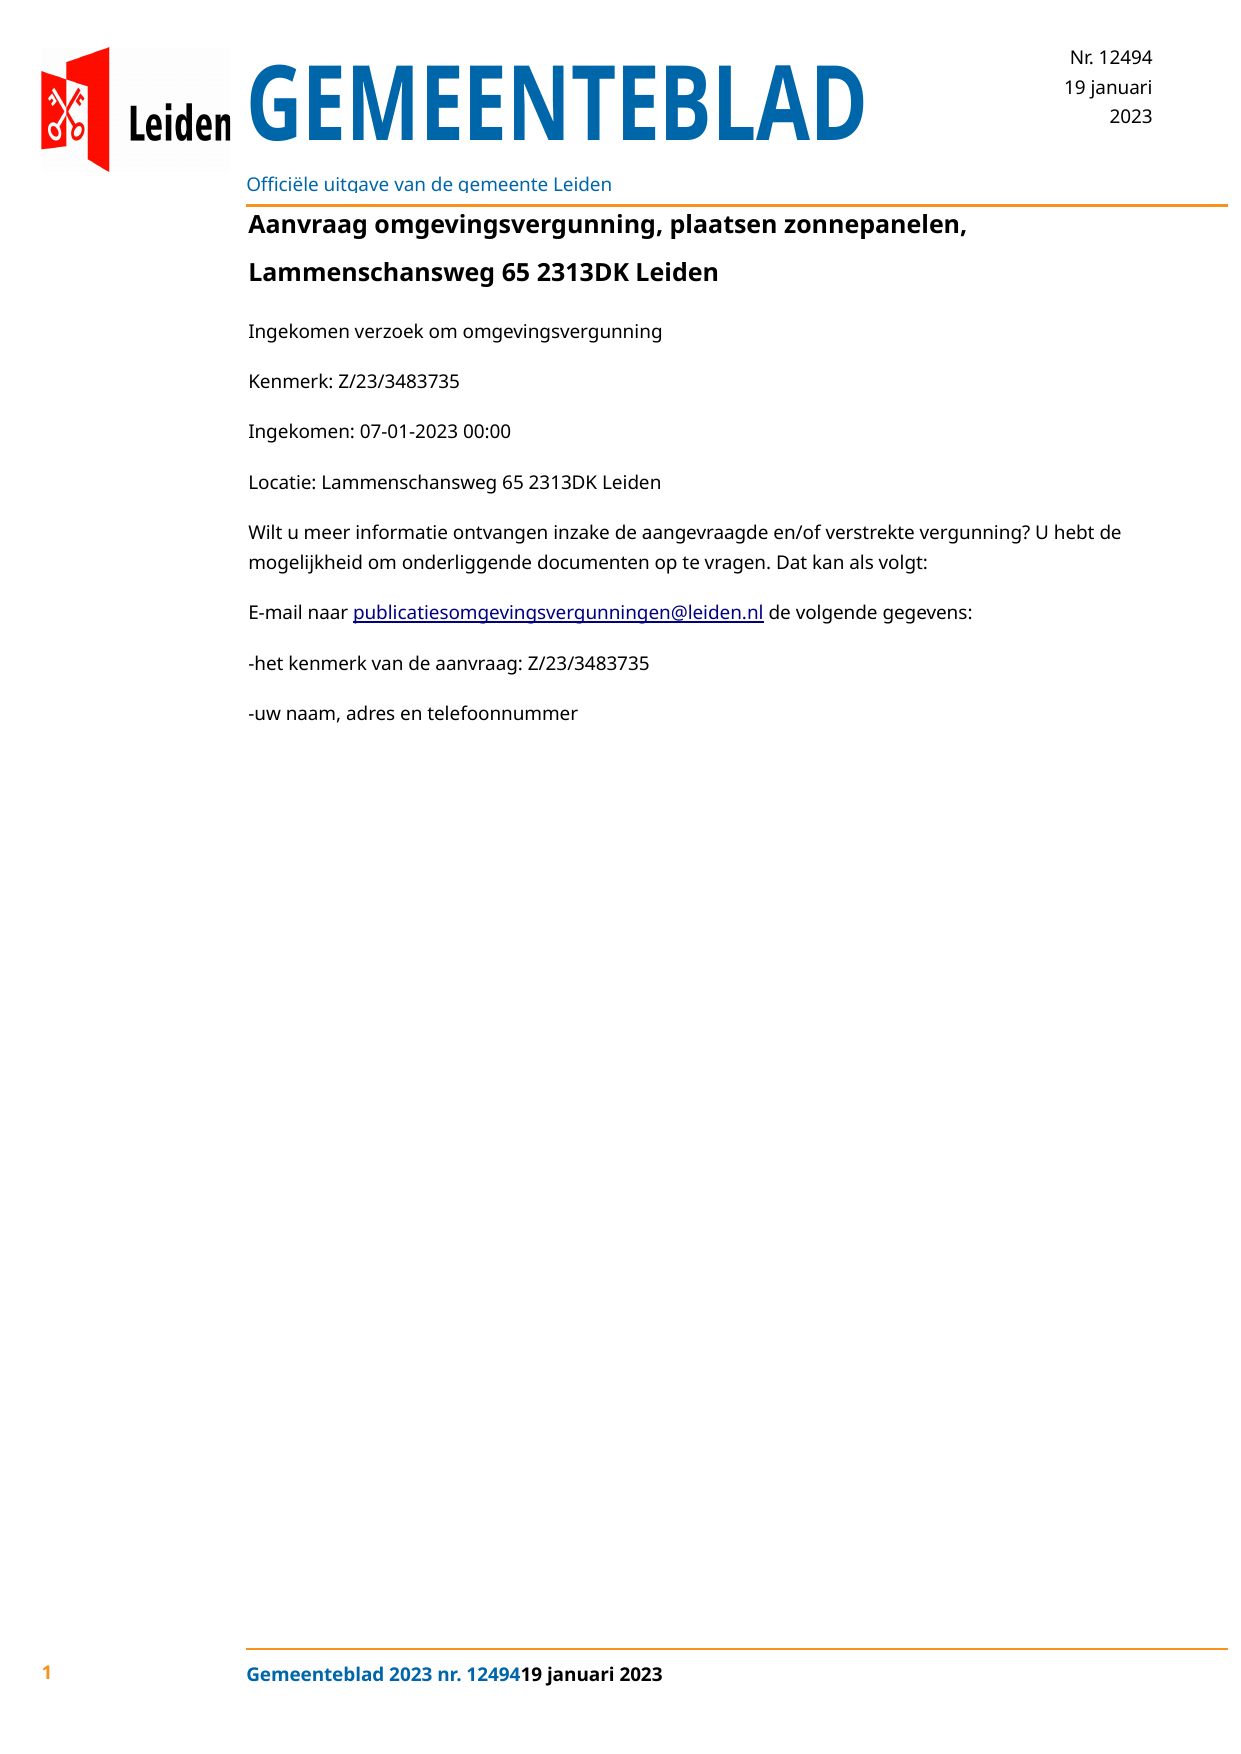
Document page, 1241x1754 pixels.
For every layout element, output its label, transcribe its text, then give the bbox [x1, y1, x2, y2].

text -uw naam, adres en telefoonnummer [248, 700, 1152, 726]
text Locatie: Lammenschansweg 65 2313DK Leiden [248, 469, 1152, 495]
text Wilt u meer informatie ontvangen inzake de aangevraagde en/of verstrekte vergunning? U hebt de mogelijkheid om onderliggende documenten op te vragen. Dat kan als volgt: [248, 519, 1152, 575]
text Aanvraag omgevingsvergunning, plaatsen zonnepanelen, Lammenschansweg 65 2313DK Leiden [248, 207, 1152, 288]
text Ingekomen: 07-01-2023 00:00 [248, 419, 1152, 444]
picture [41, 47, 231, 172]
text Ingekomen verzoek om omgevingsvergunning [248, 318, 1152, 344]
text -het kenmerk van de aanvraag: Z/23/3483735 [248, 650, 1152, 676]
text E-mail naar publicatiesomgevingsvergunningen@leiden.nl de volgende gegevens: [248, 599, 1152, 625]
text Kenmerk: Z/23/3483735 [248, 368, 1152, 394]
